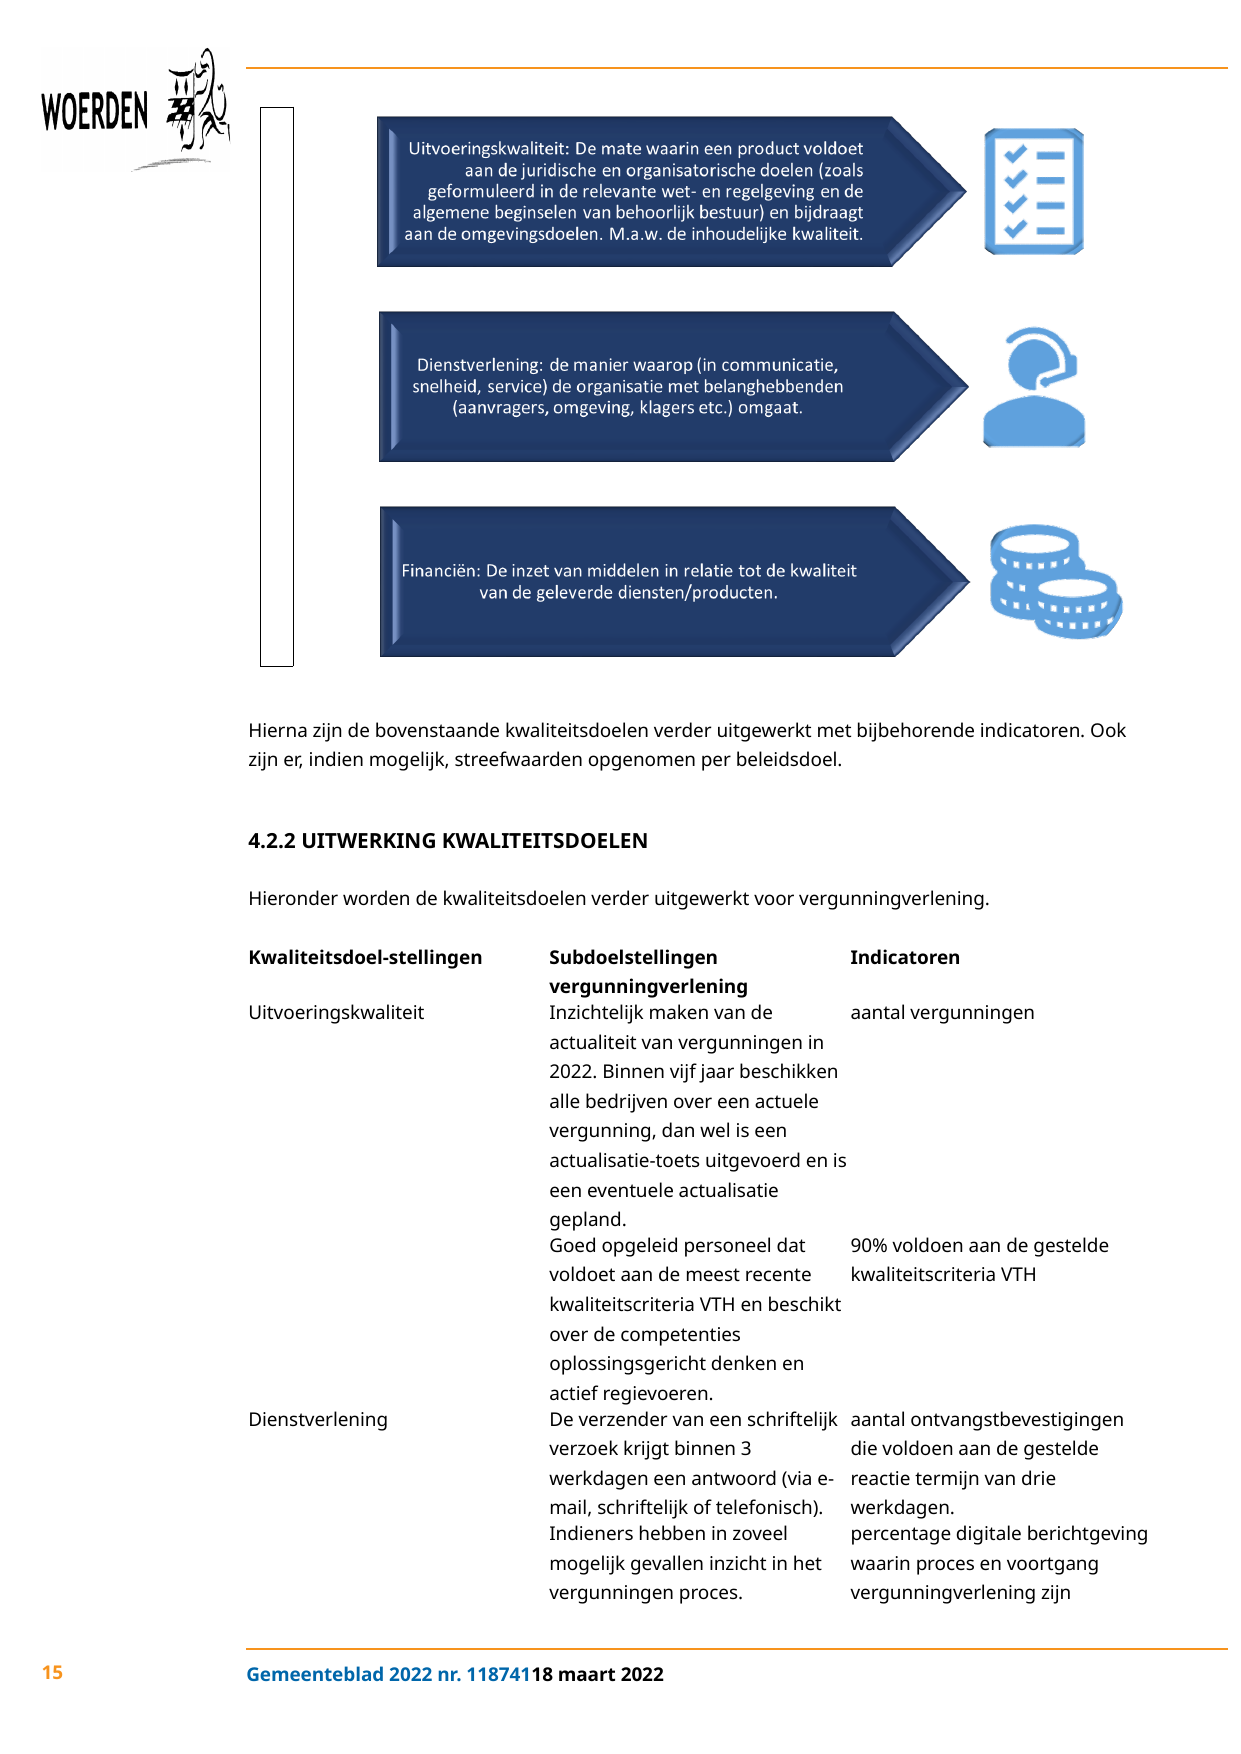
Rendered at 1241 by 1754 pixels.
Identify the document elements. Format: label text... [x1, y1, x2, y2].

picture [41, 47, 231, 172]
table_cell Uitvoeringskwaliteit [248, 999, 549, 1406]
table_header Subdoelstellingen vergunningverlening [549, 944, 850, 999]
picture [268, 115, 1155, 658]
table_cell De verzender van een schriftelijk verzoek krijgt binnen 3 werkdagen een antwoord (via e-mail, schriftelijk of telefonisch). [549, 1406, 850, 1520]
table_cell 90% voldoen aan de gestelde kwaliteitscriteria VTH [850, 1232, 1152, 1406]
table_header Kwaliteitsdoel-stellingen [248, 944, 549, 999]
table_cell Indieners hebben in zoveel mogelijk gevallen inzicht in het vergunningen proces. [549, 1520, 850, 1605]
table_cell percentage digitale berichtgeving waarin proces en voortgang vergunningverlening zijn [850, 1520, 1152, 1605]
text 4.2.2 UITWERKING KWALITEITSDOELEN [248, 827, 1152, 855]
table_cell Inzichtelijk maken van de actualiteit van vergunningen in 2022. Binnen vijf jaar beschikken alle bedrijven over een actuele vergunning, dan wel is een actualisatie-toets uitgevoerd en is een eventuele actualisatie gepland. [549, 999, 850, 1232]
table_cell Dienstverlening [248, 1406, 549, 1605]
text Hierna zijn de bovenstaande kwaliteitsdoelen verder uitgewerkt met bijbehorende indicatoren. Ook zijn er, indien mogelijk, streefwaarden opgenomen per beleidsdoel. [248, 717, 1152, 772]
text Hieronder worden de kwaliteitsdoelen verder uitgewerkt voor vergunningverlening. [248, 885, 1152, 910]
table_cell aantal vergunningen [850, 999, 1152, 1232]
table_header Indicatoren [850, 944, 1152, 999]
table_cell Goed opgeleid personeel dat voldoet aan de meest recente kwaliteitscriteria VTH en beschikt over de competenties oplossingsgericht denken en actief regievoeren. [549, 1232, 850, 1406]
table_cell aantal ontvangstbevestigingen die voldoen aan de gestelde reactie termijn van drie werkdagen. [850, 1406, 1152, 1520]
